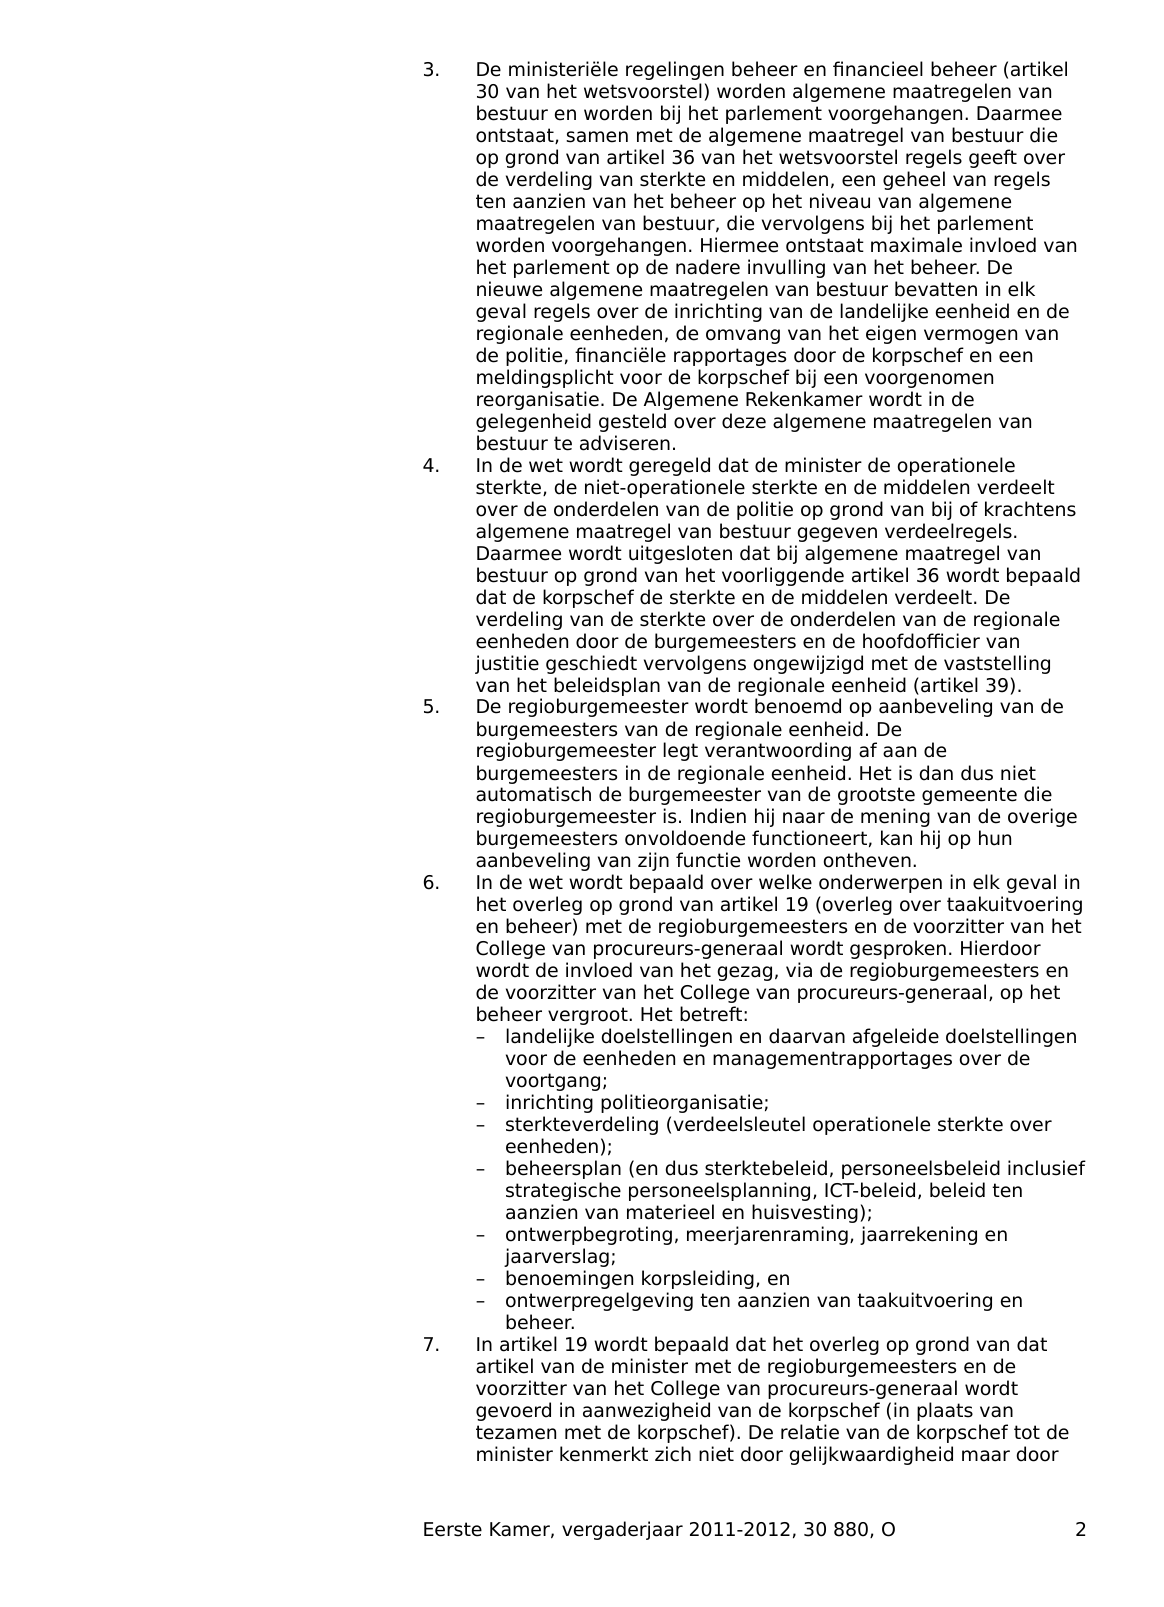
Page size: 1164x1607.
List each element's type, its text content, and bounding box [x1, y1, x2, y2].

text 6. In de wet wordt bepaald over welke onderwerpen in elk geval in het overleg op grond van artikel 19 (overleg over taakuitvoering en beheer) met de regioburgemeesters en de voorzitter van het College van procureurs-generaal wordt gesproken. Hierdoor wordt de invloed van het gezag, via de regioburgemeesters en de voorzitter van het College van procureurs-generaal, op het beheer vergroot. Het betreft: [422, 872, 1087, 1026]
text 5. De regioburgemeester wordt benoemd op aanbeveling van de burgemeesters van de regionale eenheid. De regioburgemeester legt verantwoording af aan de burgemeesters in de regionale eenheid. Het is dan dus niet automatisch de burgemeester van de grootste gemeente die regioburgemeester is. Indien hij naar de mening van de overige burgemeesters onvoldoende functioneert, kan hij op hun aanbeveling van zijn functie worden ontheven. [422, 696, 1087, 872]
text – ontwerpregelgeving ten aanzien van taakuitvoering en beheer. [476, 1290, 1087, 1334]
text – ontwerpbegroting, meerjarenraming, jaarrekening en jaarverslag; [476, 1224, 1087, 1268]
text – landelijke doelstellingen en daarvan afgeleide doelstellingen voor de eenheden en managementrapportages over de voortgang; [476, 1026, 1087, 1092]
text – beheersplan (en dus sterktebeleid, personeelsbeleid inclusief strategische personeelsplanning, ICT-beleid, beleid ten aanzien van materieel en huisvesting); [476, 1158, 1087, 1224]
text – benoemingen korpsleiding, en [476, 1268, 1087, 1290]
text 7. In artikel 19 wordt bepaald dat het overleg op grond van dat artikel van de minister met de regioburgemeesters en de voorzitter van het College van procureurs-generaal wordt gevoerd in aanwezigheid van de korpschef (in plaats van tezamen met de korpschef). De relatie van de korpschef tot de minister kenmerkt zich niet door gelijkwaardigheid maar door [422, 1334, 1087, 1466]
text 3. De ministeriële regelingen beheer en financieel beheer (artikel 30 van het wetsvoorstel) worden algemene maatregelen van bestuur en worden bij het parlement voorgehangen. Daarmee ontstaat, samen met de algemene maatregel van bestuur die op grond van artikel 36 van het wetsvoorstel regels geeft over de verdeling van sterkte en middelen, een geheel van regels ten aanzien van het beheer op het niveau van algemene maatregelen van bestuur, die vervolgens bij het parlement worden voorgehangen. Hiermee ontstaat maximale invloed van het parlement op de nadere invulling van het beheer. De nieuwe algemene maatregelen van bestuur bevatten in elk geval regels over de inrichting van de landelijke eenheid en de regionale eenheden, de omvang van het eigen vermogen van de politie, financiële rapportages door de korpschef en een meldingsplicht voor de korpschef bij een voorgenomen reorganisatie. De Algemene Rekenkamer wordt in de gelegenheid gesteld over deze algemene maatregelen van bestuur te adviseren. [422, 59, 1087, 455]
text – sterkteverdeling (verdeelsleutel operationele sterkte over eenheden); [476, 1114, 1087, 1158]
text – inrichting politieorganisatie; [476, 1092, 1087, 1114]
text 4. In de wet wordt geregeld dat de minister de operationele sterkte, de niet-operationele sterkte en de middelen verdeelt over de onderdelen van de politie op grond van bij of krachtens algemene maatregel van bestuur gegeven verdeelregels. Daarmee wordt uitgesloten dat bij algemene maatregel van bestuur op grond van het voorliggende artikel 36 wordt bepaald dat de korpschef de sterkte en de middelen verdeelt. De verdeling van de sterkte over de onderdelen van de regionale eenheden door de burgemeesters en de hoofdofficier van justitie geschiedt vervolgens ongewijzigd met de vaststelling van het beleidsplan van de regionale eenheid (artikel 39). [422, 455, 1087, 696]
